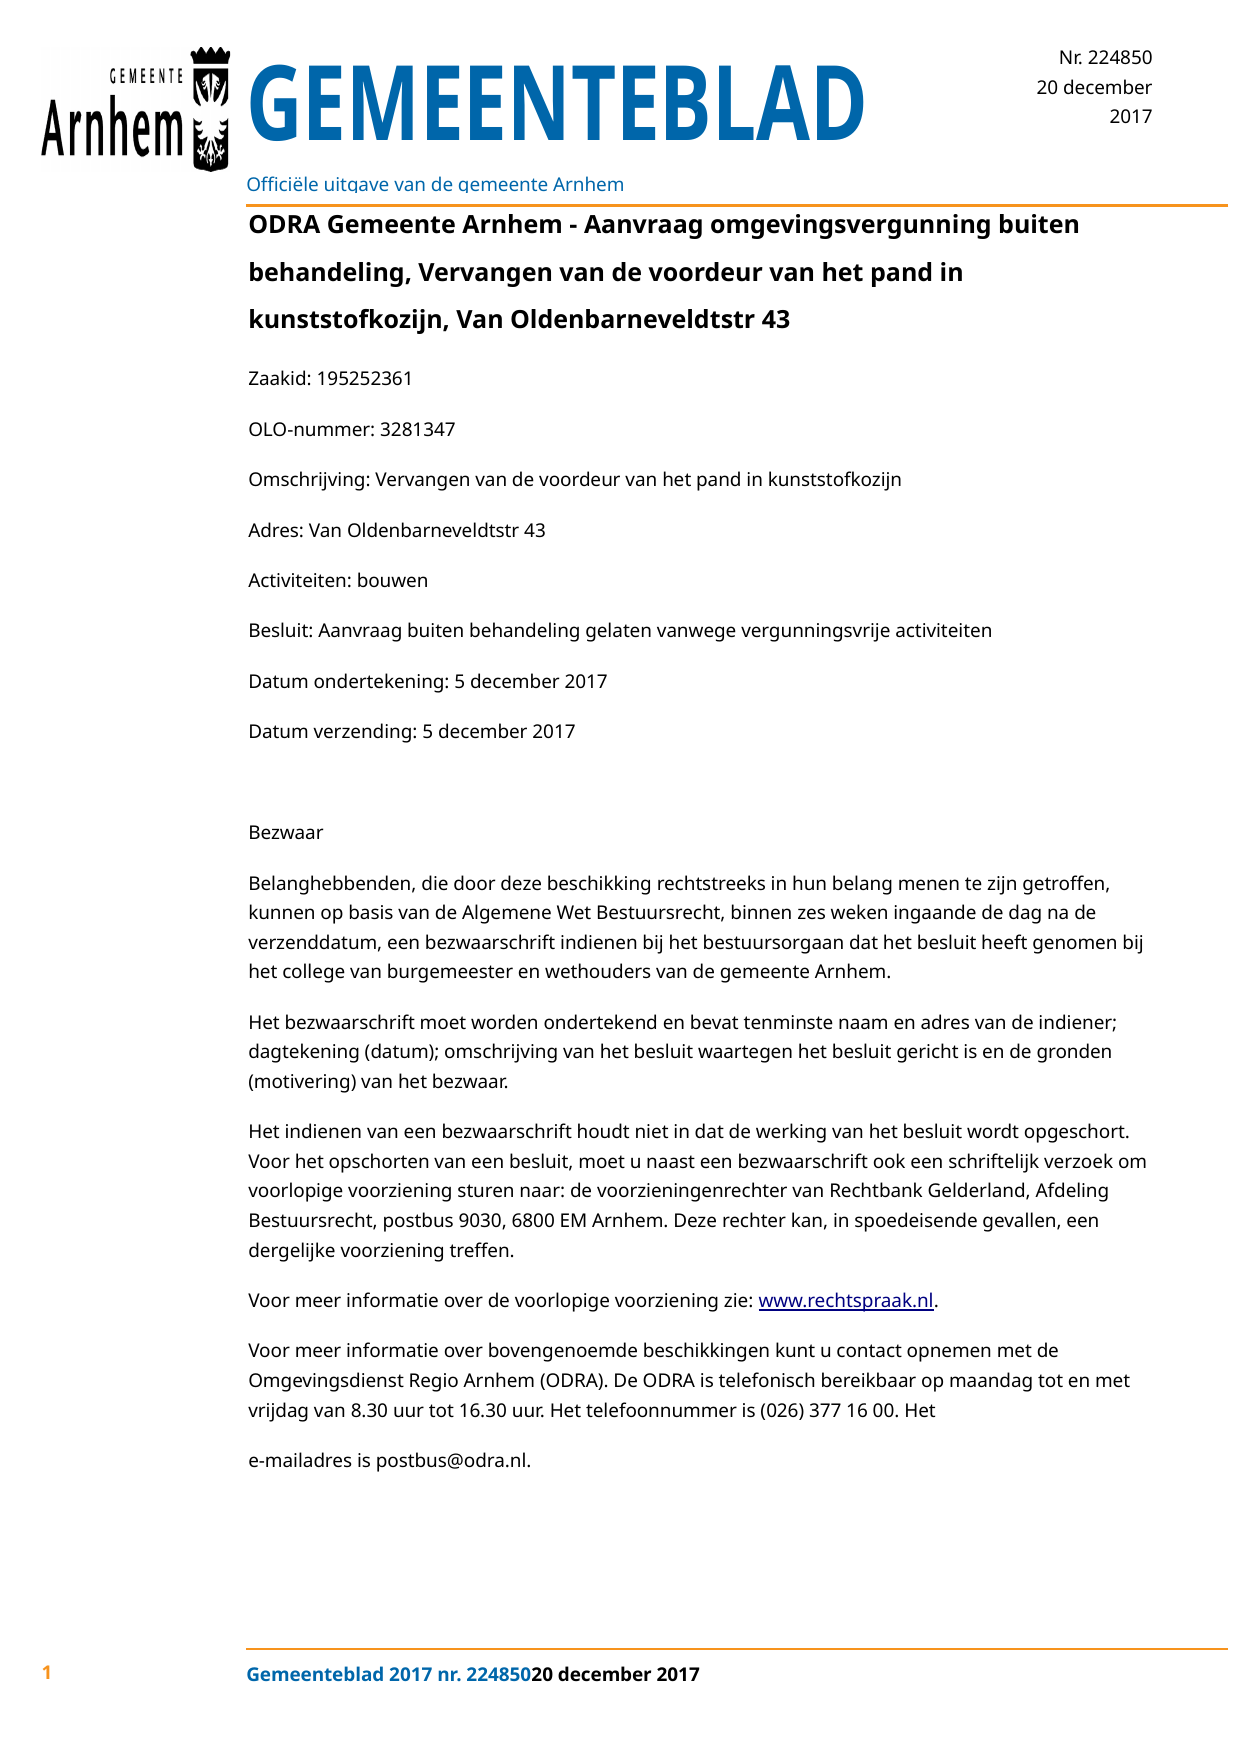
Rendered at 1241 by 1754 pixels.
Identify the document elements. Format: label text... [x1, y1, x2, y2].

text Omschrijving: Vervangen van de voordeur van het pand in kunststofkozijn [248, 466, 1152, 492]
text Het bezwaarschrift moet worden ondertekend en bevat tenminste naam en adres van de indiener; dagtekening (datum); omschrijving van het besluit waartegen het besluit gericht is en de gronden (motivering) van het bezwaar. [248, 1009, 1152, 1094]
text Het indienen van een bezwaarschrift houdt niet in dat de werking van het besluit wordt opgeschort. Voor het opschorten van een besluit, moet u naast een bezwaarschrift ook een schriftelijk verzoek om voorlopige voorziening sturen naar: de voorzieningenrechter van Rechtbank Gelderland, Afdeling Bestuursrecht, postbus 9030, 6800 EM Arnhem. Deze rechter kan, in spoedeisende gevallen, een dergelijke voorziening treffen. [248, 1118, 1152, 1262]
text OLO-nummer: 3281347 [248, 416, 1152, 442]
text Besluit: Aanvraag buiten behandeling gelaten vanwege vergunningsvrije activiteiten [248, 618, 1152, 643]
picture [41, 47, 231, 172]
text Datum ondertekening: 5 december 2017 [248, 668, 1152, 694]
text Zaakid: 195252361 [248, 366, 1152, 391]
text Belanghebbenden, die door deze beschikking rechtstreeks in hun belang menen te zijn getroffen, kunnen op basis van de Algemene Wet Bestuursrecht, binnen zes weken ingaande de dag na de verzenddatum, een bezwaarschrift indienen bij het bestuursorgaan dat het besluit heeft genomen bij het college van burgemeester en wethouders van de gemeente Arnhem. [248, 870, 1152, 984]
text Adres: Van Oldenbarneveldtstr 43 [248, 517, 1152, 542]
text Bezwaar [248, 819, 1152, 845]
text Datum verzending: 5 december 2017 [248, 718, 1152, 744]
text Voor meer informatie over de voorlopige voorziening zie: www.rechtspraak.nl. [248, 1287, 1152, 1313]
text ODRA Gemeente Arnhem - Aanvraag omgevingsvergunning buiten behandeling, Vervangen van de voordeur van het pand in kunststofkozijn, Van Oldenbarneveldtstr 43 [248, 207, 1152, 336]
text Activiteiten: bouwen [248, 567, 1152, 593]
text Voor meer informatie over bovengenoemde beschikkingen kunt u contact opnemen met de Omgevingsdienst Regio Arnhem (ODRA). De ODRA is telefonisch bereikbaar op maandag tot en met vrijdag van 8.30 uur tot 16.30 uur. Het telefoonnummer is (026) 377 16 00. Het [248, 1338, 1152, 1422]
text e-mailadres is postbus@odra.nl. [248, 1447, 1152, 1473]
